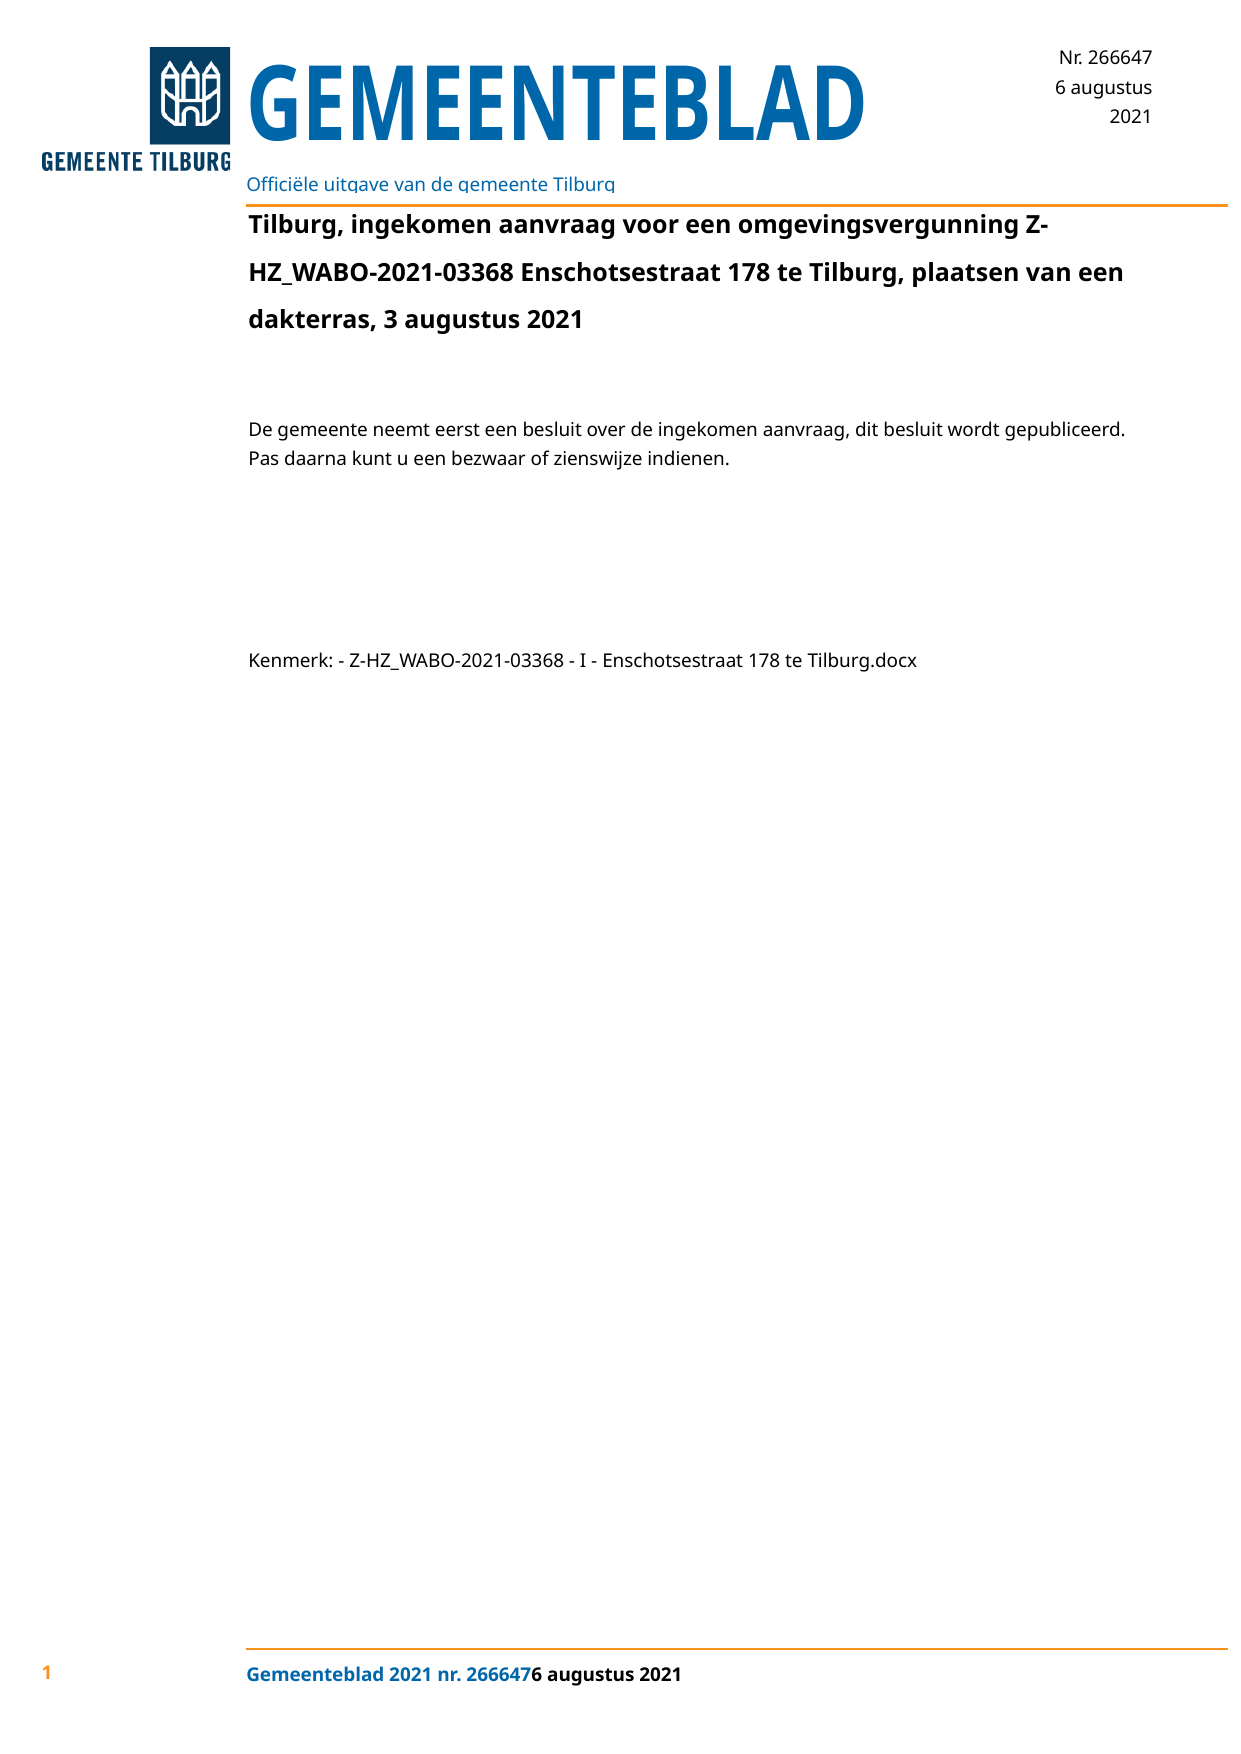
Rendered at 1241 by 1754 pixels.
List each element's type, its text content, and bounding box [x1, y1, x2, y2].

text De gemeente neemt eerst een besluit over de ingekomen aanvraag, dit besluit wordt gepubliceerd. Pas daarna kunt u een bezwaar of zienswijze indienen. [248, 416, 1152, 471]
text Tilburg, ingekomen aanvraag voor een omgevingsvergunning Z-HZ_WABO-2021-03368 Enschotsestraat 178 te Tilburg, plaatsen van een dakterras, 3 augustus 2021 [248, 207, 1152, 336]
picture [41, 47, 231, 172]
text Kenmerk: - Z-HZ_WABO-2021-03368 - I - Enschotsestraat 178 te Tilburg.docx [248, 647, 1152, 673]
